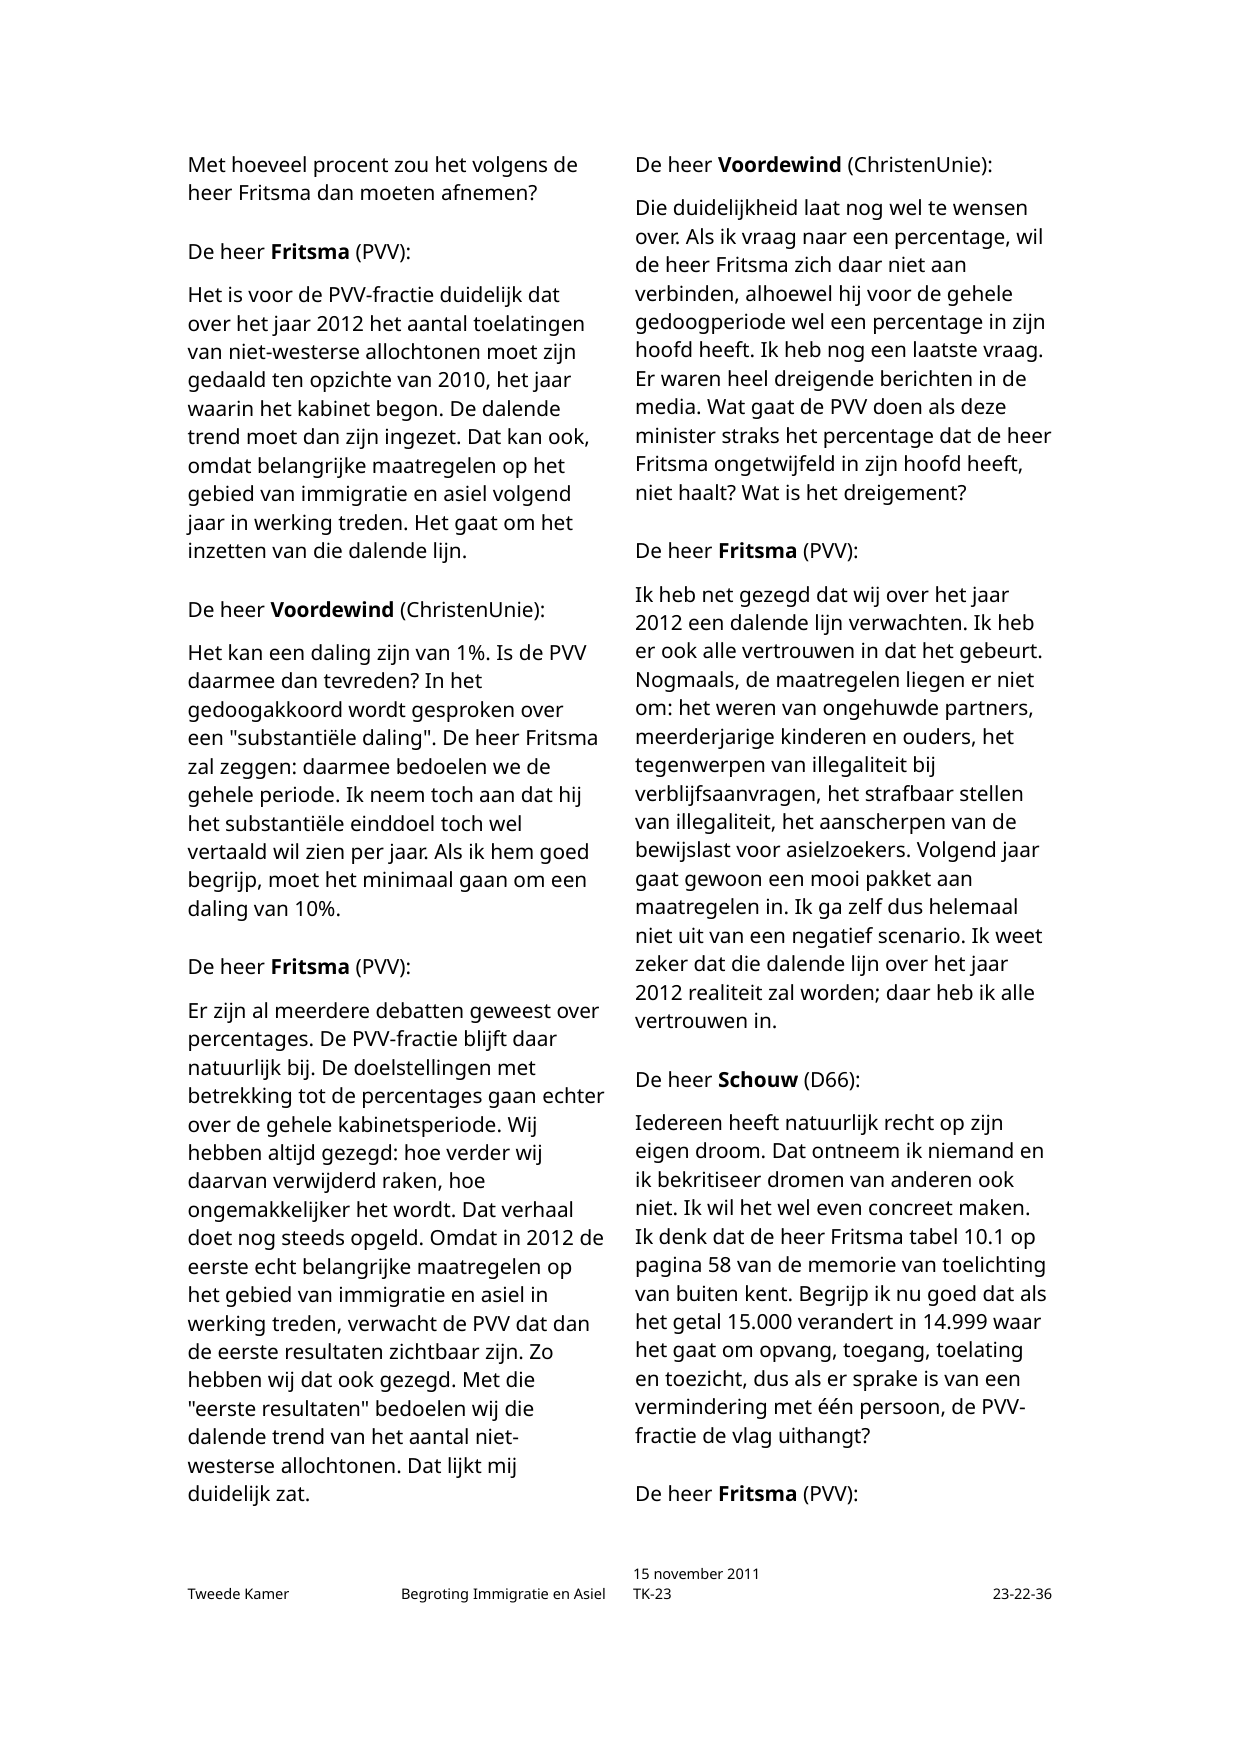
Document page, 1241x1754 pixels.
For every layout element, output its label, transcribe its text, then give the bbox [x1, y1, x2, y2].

text De heer Fritsma (PVV): [635, 1479, 1053, 1508]
text Iedereen heeft natuurlijk recht op zijn eigen droom. Dat ontneem ik niemand en ik bekritiseer dromen van anderen ook niet. Ik wil het wel even concreet maken. Ik denk dat de heer Fritsma tabel 10.1 op pagina 58 van de memorie van toelichting van buiten kent. Begrijp ik nu goed dat als het getal 15.000 verandert in 14.999 waar het gaat om opvang, toegang, toelating en toezicht, dus als er sprake is van een vermindering met één persoon, de PVV-fractie de vlag uithangt? [635, 1108, 1053, 1449]
text Ik heb net gezegd dat wij over het jaar 2012 een dalende lijn verwachten. Ik heb er ook alle vertrouwen in dat het gebeurt. Nogmaals, de maatregelen liegen er niet om: het weren van ongehuwde partners, meerderjarige kinderen en ouders, het tegenwerpen van illegaliteit bij verblijfsaanvragen, het strafbaar stellen van illegaliteit, het aanscherpen van de bewijslast voor asielzoekers. Volgend jaar gaat gewoon een mooi pakket aan maatregelen in. Ik ga zelf dus helemaal niet uit van een negatief scenario. Ik weet zeker dat die dalende lijn over het jaar 2012 realiteit zal worden; daar heb ik alle vertrouwen in. [635, 580, 1053, 1035]
text Het kan een daling zijn van 1%. Is de PVV daarmee dan tevreden? In het gedoogakkoord wordt gesproken over een "substantiële daling". De heer Fritsma zal zeggen: daarmee bedoelen we de gehele periode. Ik neem toch aan dat hij het substantiële einddoel toch wel vertaald wil zien per jaar. Als ik hem goed begrijp, moet het minimaal gaan om een daling van 10%. [187, 638, 605, 922]
text Met hoeveel procent zou het volgens de heer Fritsma dan moeten afnemen? [187, 150, 605, 207]
text De heer Schouw (D66): [635, 1065, 1053, 1093]
text Die duidelijkheid laat nog wel te wensen over. Als ik vraag naar een percentage, wil de heer Fritsma zich daar niet aan verbinden, alhoewel hij voor de gehele gedoogperiode wel een percentage in zijn hoofd heeft. Ik heb nog een laatste vraag. Er waren heel dreigende berichten in de media. Wat gaat de PVV doen als deze minister straks het percentage dat de heer Fritsma ongetwijfeld in zijn hoofd heeft, niet haalt? Wat is het dreigement? [635, 193, 1053, 506]
text De heer Fritsma (PVV): [187, 952, 605, 981]
text Er zijn al meerdere debatten geweest over percentages. De PVV-fractie blijft daar natuurlijk bij. De doelstellingen met betrekking tot de percentages gaan echter over de gehele kabinetsperiode. Wij hebben altijd gezegd: hoe verder wij daarvan verwijderd raken, hoe ongemakkelijker het wordt. Dat verhaal doet nog steeds opgeld. Omdat in 2012 de eerste echt belangrijke maatregelen op het gebied van immigratie en asiel in werking treden, verwacht de PVV dat dan de eerste resultaten zichtbaar zijn. Zo hebben wij dat ook gezegd. Met die "eerste resultaten" bedoelen wij die dalende trend van het aantal niet-westerse allochtonen. Dat lijkt mij duidelijk zat. [187, 996, 605, 1508]
text Het is voor de PVV-fractie duidelijk dat over het jaar 2012 het aantal toelatingen van niet-westerse allochtonen moet zijn gedaald ten opzichte van 2010, het jaar waarin het kabinet begon. De dalende trend moet dan zijn ingezet. Dat kan ook, omdat belangrijke maatregelen op het gebied van immigratie en asiel volgend jaar in werking treden. Het gaat om het inzetten van die dalende lijn. [187, 280, 605, 565]
text De heer Voordewind (ChristenUnie): [187, 595, 605, 623]
text De heer Fritsma (PVV): [635, 536, 1053, 565]
text De heer Voordewind (ChristenUnie): [635, 150, 1053, 178]
text De heer Fritsma (PVV): [187, 237, 605, 265]
